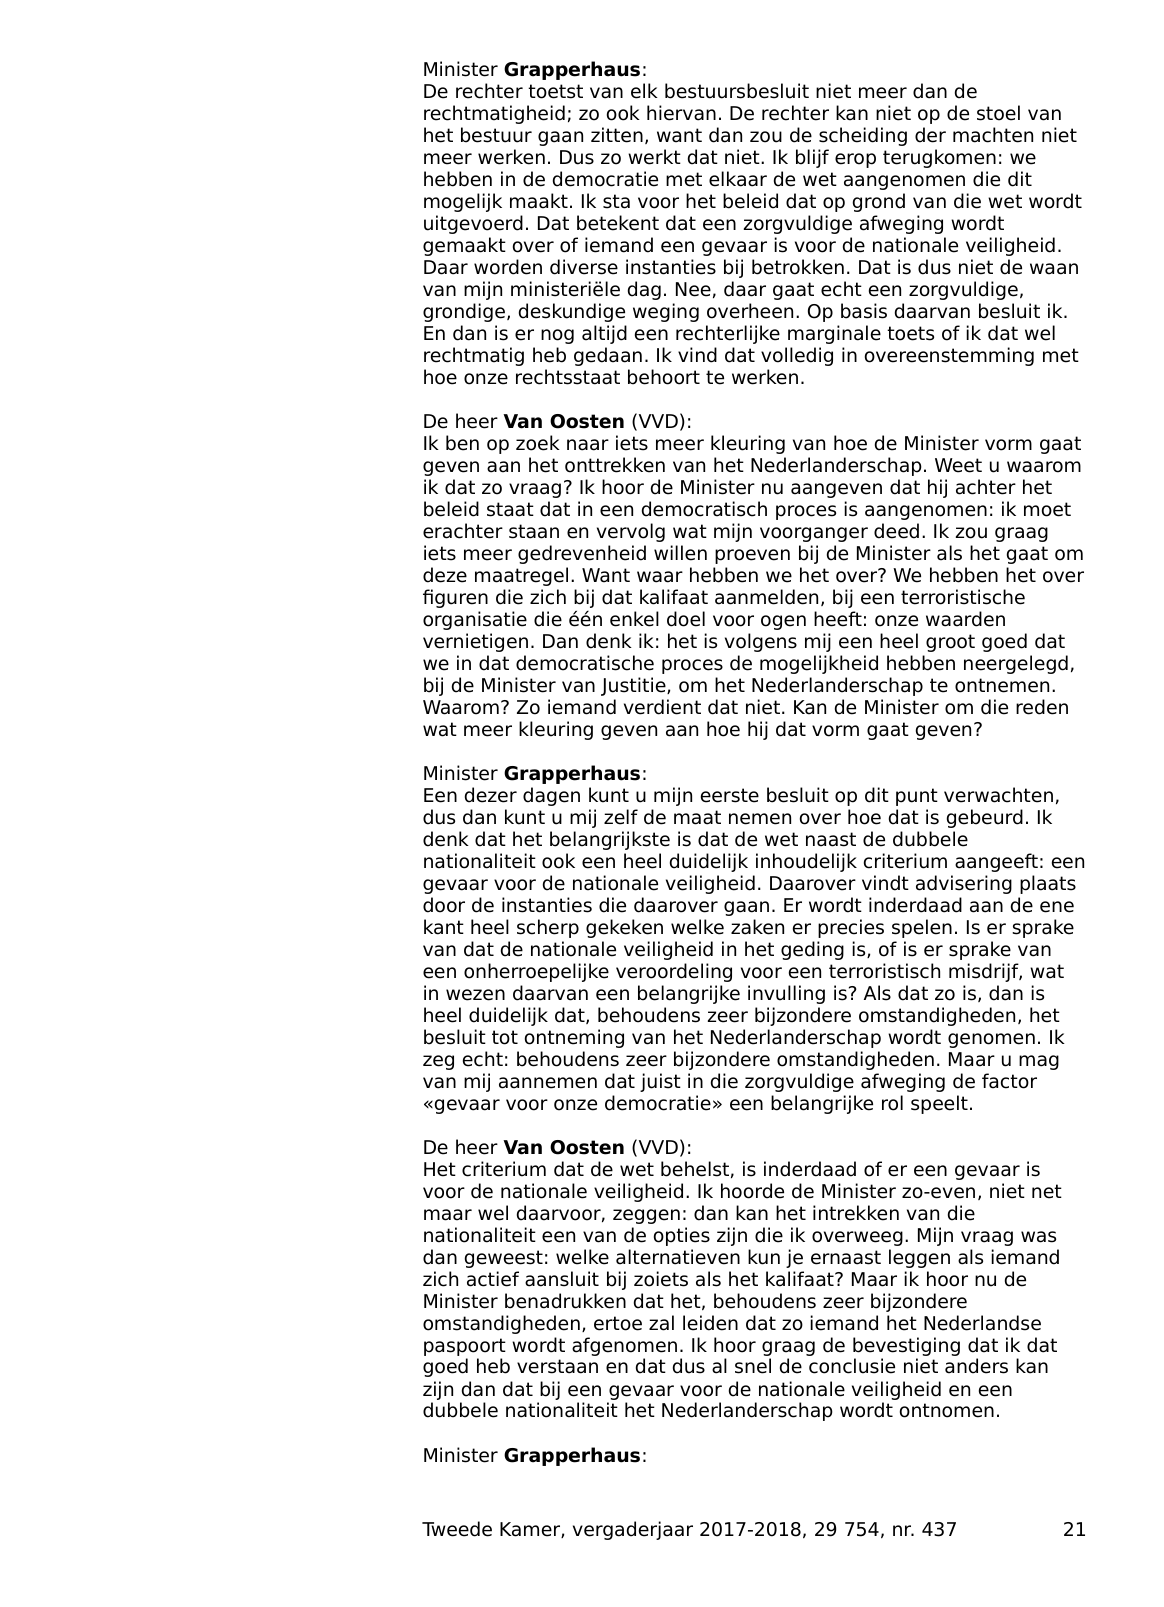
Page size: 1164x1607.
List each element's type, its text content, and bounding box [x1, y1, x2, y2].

text Minister Grapperhaus: [422, 1444, 1087, 1467]
text Het criterium dat de wet behelst, is inderdaad of er een gevaar is voor de nationale veiligheid. Ik hoorde de Minister zo-even, niet net maar wel daarvoor, zeggen: dan kan het intrekken van die nationaliteit een van de opties zijn die ik overweeg. Mijn vraag was dan geweest: welke alternatieven kun je ernaast leggen als iemand zich actief aansluit bij zoiets als het kalifaat? Maar ik hoor nu de Minister benadrukken dat het, behoudens zeer bijzondere omstandigheden, ertoe zal leiden dat zo iemand het Nederlandse paspoort wordt afgenomen. Ik hoor graag de bevestiging dat ik dat goed heb verstaan en dat dus al snel de conclusie niet anders kan zijn dan dat bij een gevaar voor de nationale veiligheid en een dubbele nationaliteit het Nederlanderschap wordt ontnomen. [422, 1159, 1087, 1422]
text Minister Grapperhaus: [422, 763, 1087, 785]
text Een dezer dagen kunt u mijn eerste besluit op dit punt verwachten, dus dan kunt u mij zelf de maat nemen over hoe dat is gebeurd. Ik denk dat het belangrijkste is dat de wet naast de dubbele nationaliteit ook een heel duidelijk inhoudelijk criterium aangeeft: een gevaar voor de nationale veiligheid. Daarover vindt advisering plaats door de instanties die daarover gaan. Er wordt inderdaad aan de ene kant heel scherp gekeken welke zaken er precies spelen. Is er sprake van dat de nationale veiligheid in het geding is, of is er sprake van een onherroepelijke veroordeling voor een terroristisch misdrijf, wat in wezen daarvan een belangrijke invulling is? Als dat zo is, dan is heel duidelijk dat, behoudens zeer bijzondere omstandigheden, het besluit tot ontneming van het Nederlanderschap wordt genomen. Ik zeg echt: behoudens zeer bijzondere omstandigheden. Maar u mag van mij aannemen dat juist in die zorgvuldige afweging de factor «gevaar voor onze democratie» een belangrijke rol speelt. [422, 785, 1087, 1114]
text De heer Van Oosten (VVD): [422, 1137, 1087, 1159]
text Ik ben op zoek naar iets meer kleuring van hoe de Minister vorm gaat geven aan het onttrekken van het Nederlanderschap. Weet u waarom ik dat zo vraag? Ik hoor de Minister nu aangeven dat hij achter het beleid staat dat in een democratisch proces is aangenomen: ik moet erachter staan en vervolg wat mijn voorganger deed. Ik zou graag iets meer gedrevenheid willen proeven bij de Minister als het gaat om deze maatregel. Want waar hebben we het over? We hebben het over figuren die zich bij dat kalifaat aanmelden, bij een terroristische organisatie die één enkel doel voor ogen heeft: onze waarden vernietigen. Dan denk ik: het is volgens mij een heel groot goed dat we in dat democratische proces de mogelijkheid hebben neergelegd, bij de Minister van Justitie, om het Nederlanderschap te ontnemen. Waarom? Zo iemand verdient dat niet. Kan de Minister om die reden wat meer kleuring geven aan hoe hij dat vorm gaat geven? [422, 433, 1087, 741]
text Minister Grapperhaus: [422, 59, 1087, 81]
text De rechter toetst van elk bestuursbesluit niet meer dan de rechtmatigheid; zo ook hiervan. De rechter kan niet op de stoel van het bestuur gaan zitten, want dan zou de scheiding der machten niet meer werken. Dus zo werkt dat niet. Ik blijf erop terugkomen: we hebben in de democratie met elkaar de wet aangenomen die dit mogelijk maakt. Ik sta voor het beleid dat op grond van die wet wordt uitgevoerd. Dat betekent dat een zorgvuldige afweging wordt gemaakt over of iemand een gevaar is voor de nationale veiligheid. Daar worden diverse instanties bij betrokken. Dat is dus niet de waan van mijn ministeriële dag. Nee, daar gaat echt een zorgvuldige, grondige, deskundige weging overheen. Op basis daarvan besluit ik. En dan is er nog altijd een rechterlijke marginale toets of ik dat wel rechtmatig heb gedaan. Ik vind dat volledig in overeenstemming met hoe onze rechtsstaat behoort te werken. [422, 81, 1087, 389]
text De heer Van Oosten (VVD): [422, 411, 1087, 433]
